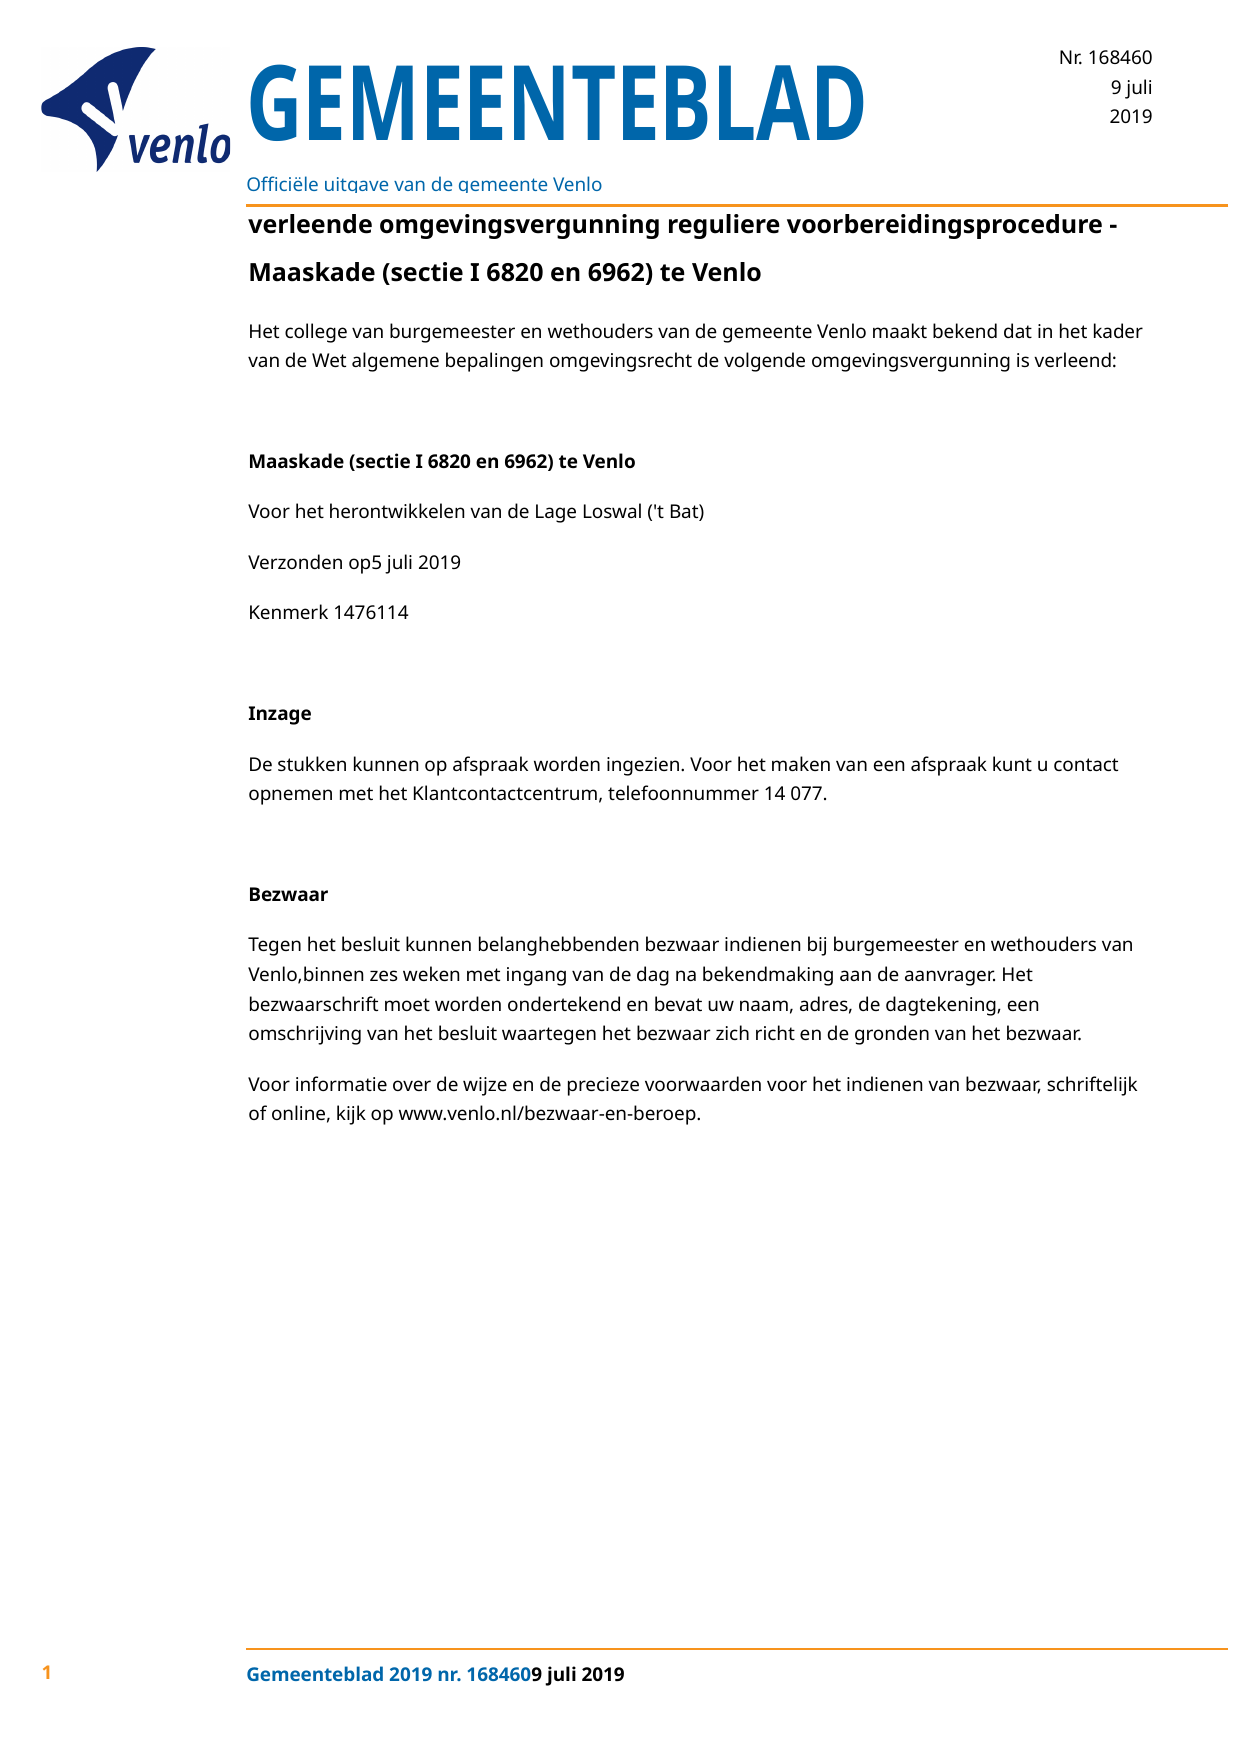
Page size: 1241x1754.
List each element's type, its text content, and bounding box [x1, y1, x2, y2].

text verleende omgevingsvergunning reguliere voorbereidingsprocedure - Maaskade (sectie I 6820 en 6962) te Venlo [248, 207, 1152, 288]
text Kenmerk 1476114 [248, 599, 1152, 625]
text Voor informatie over de wijze en de precieze voorwaarden voor het indienen van bezwaar, schriftelijk of online, kijk op www.venlo.nl/bezwaar-en-beroep. [248, 1071, 1152, 1126]
picture [41, 47, 231, 172]
text Maaskade (sectie I 6820 en 6962) te Venlo [248, 448, 1152, 474]
text Het college van burgemeester en wethouders van de gemeente Venlo maakt bekend dat in het kader van de Wet algemene bepalingen omgevingsrecht de volgende omgevingsvergunning is verleend: [248, 318, 1152, 373]
text De stukken kunnen op afspraak worden ingezien. Voor het maken van een afspraak kunt u contact opnemen met het Klantcontactcentrum, telefoonnummer 14 077. [248, 751, 1152, 806]
text Voor het herontwikkelen van de Lage Loswal ('t Bat) [248, 499, 1152, 524]
text Inzage [248, 700, 1152, 726]
text Verzonden op5 juli 2019 [248, 549, 1152, 575]
text Bezwaar [248, 881, 1152, 907]
text Tegen het besluit kunnen belanghebbenden bezwaar indienen bij burgemeester en wethouders van Venlo,binnen zes weken met ingang van de dag na bekendmaking aan de aanvrager. Het bezwaarschrift moet worden ondertekend en bevat uw naam, adres, de dagtekening, een omschrijving van het besluit waartegen het bezwaar zich richt en de gronden van het bezwaar. [248, 932, 1152, 1046]
